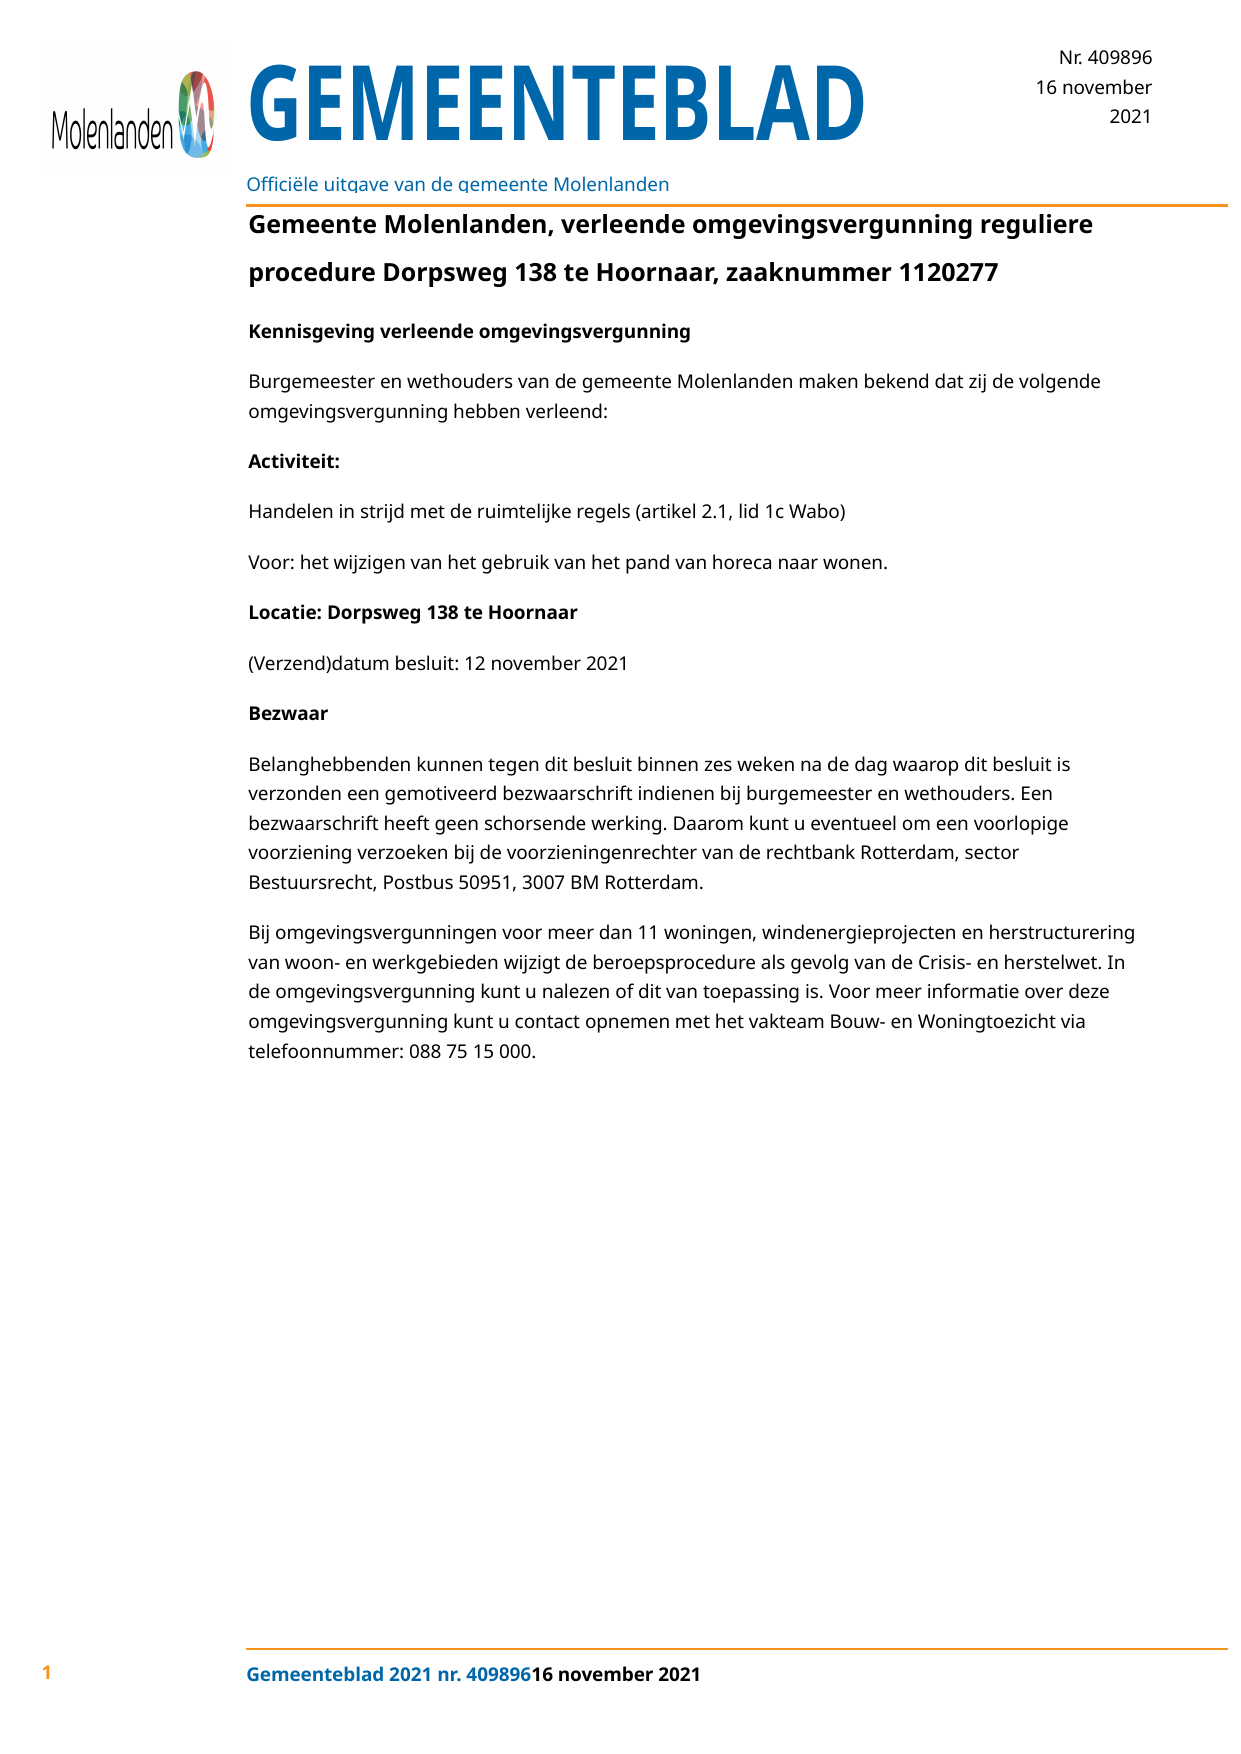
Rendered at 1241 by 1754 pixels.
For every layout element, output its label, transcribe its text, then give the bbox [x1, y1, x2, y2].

text Voor: het wijzigen van het gebruik van het pand van horeca naar wonen. [248, 549, 1152, 575]
text (Verzend)datum besluit: 12 november 2021 [248, 650, 1152, 676]
text Activiteit: [248, 448, 1152, 474]
text Belanghebbenden kunnen tegen dit besluit binnen zes weken na de dag waarop dit besluit is verzonden een gemotiveerd bezwaarschrift indienen bij burgemeester en wethouders. Een bezwaarschrift heeft geen schorsende werking. Daarom kunt u eventueel om een voorlopige voorziening verzoeken bij de voorzieningenrechter van de rechtbank Rotterdam, sector Bestuursrecht, Postbus 50951, 3007 BM Rotterdam. [248, 751, 1152, 895]
text Bezwaar [248, 700, 1152, 726]
text Burgemeester en wethouders van de gemeente Molenlanden maken bekend dat zij de volgende omgevingsvergunning hebben verleend: [248, 368, 1152, 424]
picture [41, 47, 231, 172]
text Locatie: Dorpsweg 138 te Hoornaar [248, 599, 1152, 625]
text Handelen in strijd met de ruimtelijke regels (artikel 2.1, lid 1c Wabo) [248, 499, 1152, 524]
text Kennisgeving verleende omgevingsvergunning [248, 318, 1152, 344]
text Gemeente Molenlanden, verleende omgevingsvergunning reguliere procedure Dorpsweg 138 te Hoornaar, zaaknummer 1120277 [248, 207, 1152, 288]
text Bij omgevingsvergunningen voor meer dan 11 woningen, windenergieprojecten en herstructurering van woon- en werkgebieden wijzigt de beroepsprocedure als gevolg van de Crisis- en herstelwet. In de omgevingsvergunning kunt u nalezen of dit van toepassing is. Voor meer informatie over deze omgevingsvergunning kunt u contact opnemen met het vakteam Bouw- en Woningtoezicht via telefoonnummer: 088 75 15 000. [248, 919, 1152, 1064]
